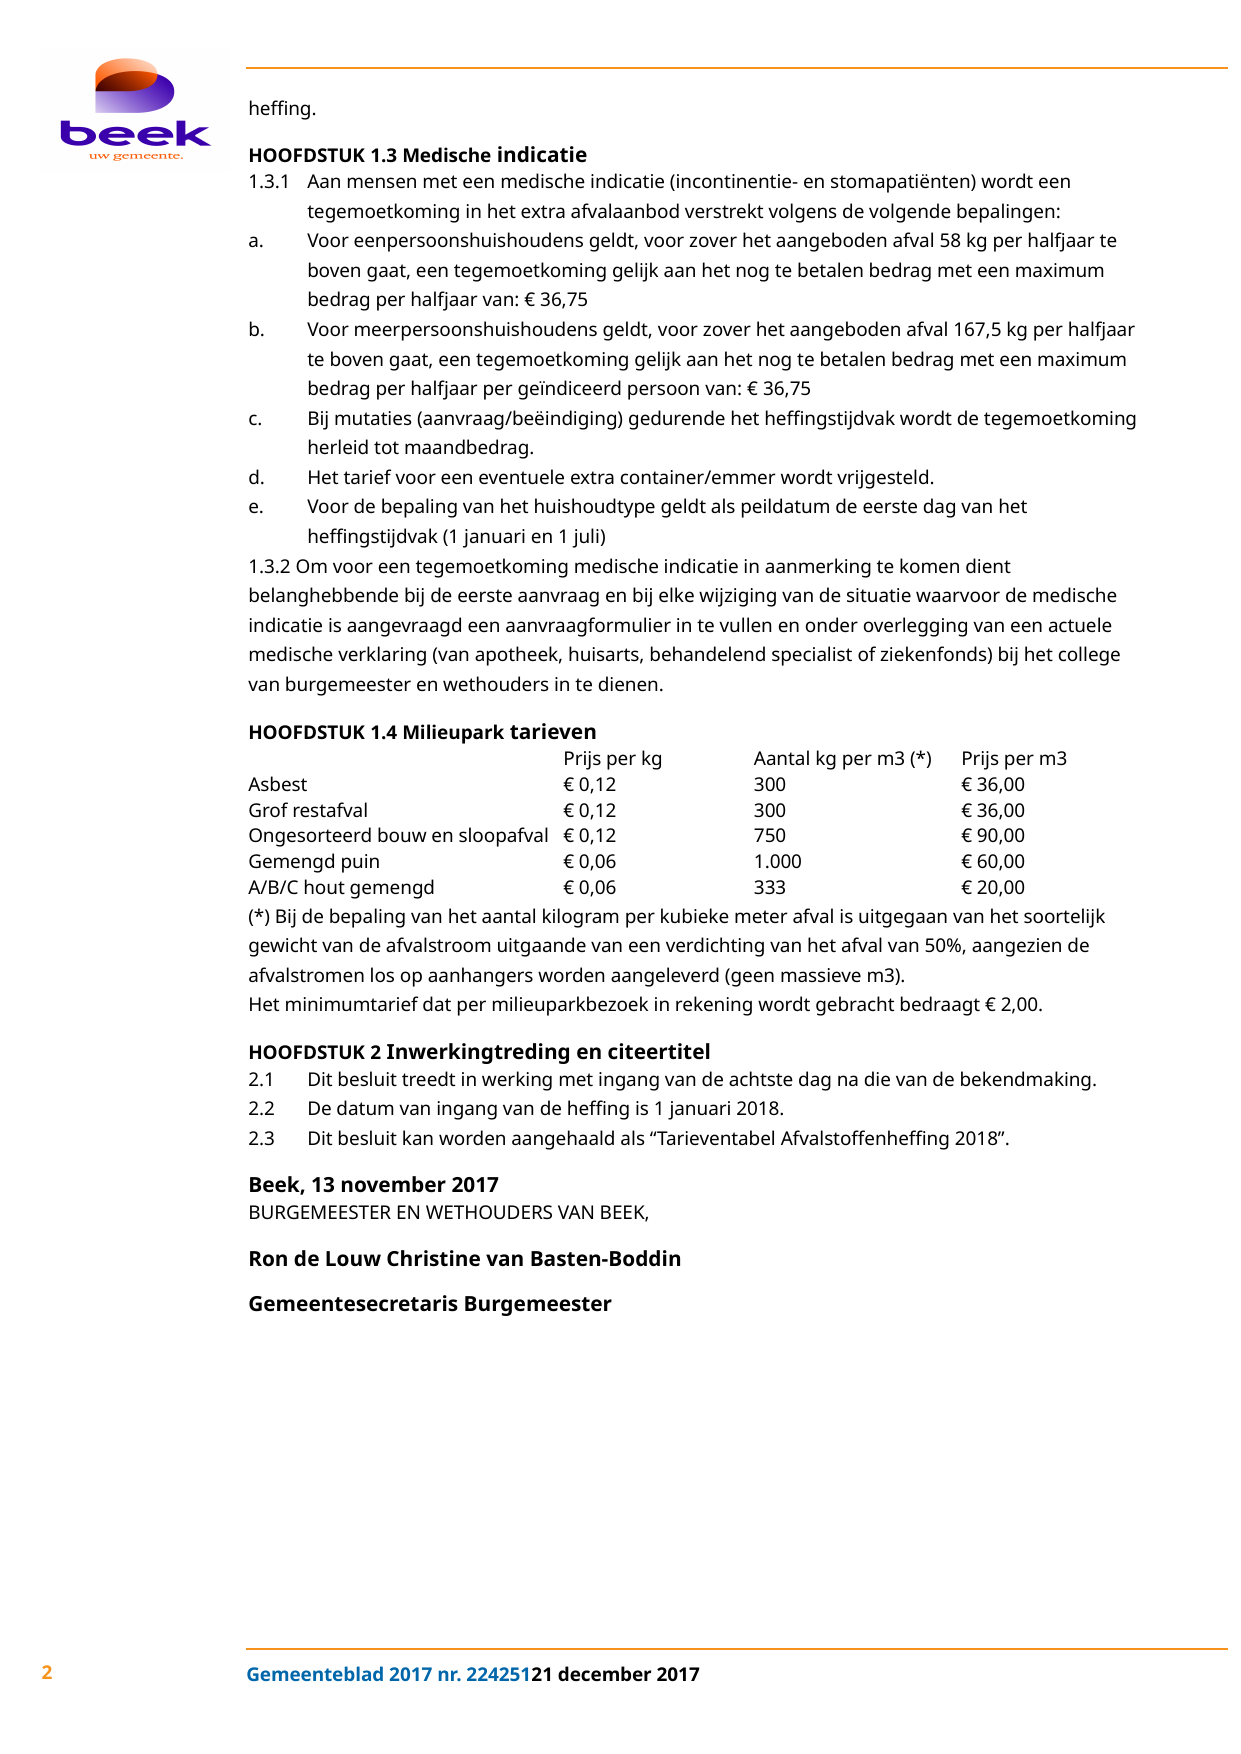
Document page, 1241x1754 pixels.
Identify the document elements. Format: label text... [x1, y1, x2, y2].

text Gemeentesecretaris Burgemeester [248, 1289, 1152, 1317]
table_cell € 36,00 [961, 797, 1152, 822]
list Voor meerpersoonshuishoudens geldt, voor zover het aangeboden afval 167,5 kg per halfjaar te boven gaat, een tegemoetkoming gelijk aan het nog te betalen bedrag met een maximum bedrag per halfjaar per geïndiceerd persoon van: € 36,75 [248, 316, 1152, 401]
table_cell € 0,12 [563, 797, 754, 822]
list Aan mensen met een medische indicatie (incontinentie- en stomapatiënten) wordt een tegemoetkoming in het extra afvalaanbod verstrekt volgens de volgende bepalingen: [248, 168, 1152, 223]
table_header Prijs per m3 [961, 745, 1152, 771]
list De datum van ingang van de heffing is 1 januari 2018. [248, 1095, 1152, 1121]
table_cell 333 [754, 874, 961, 900]
table_cell Grof restafval [248, 797, 563, 822]
table_cell heffing. [248, 95, 952, 121]
table_header [248, 745, 563, 771]
list Bij mutaties (aanvraag/beëindiging) gedurende het heffingstijdvak wordt de tegemoetkoming herleid tot maandbedrag. [248, 405, 1152, 460]
text Ron de Louw Christine van Basten-Boddin [248, 1244, 1152, 1273]
table_cell € 0,06 [563, 848, 754, 874]
table_header Prijs per kg [563, 745, 754, 771]
table_cell [952, 95, 1152, 121]
table_cell 300 [754, 797, 961, 822]
table_cell 750 [754, 823, 961, 848]
list Dit besluit kan worden aangehaald als “Tarieventabel Afvalstoffenheffing 2018”. [248, 1125, 1152, 1151]
table_cell 1.000 [754, 848, 961, 874]
table_cell € 0,12 [563, 771, 754, 797]
list Voor de bepaling van het huishoudtype geldt als peildatum de eerste dag van het heffingstijdvak (1 januari en 1 juli) [248, 494, 1152, 549]
text Het minimumtarief dat per milieuparkbezoek in rekening wordt gebracht bedraagt € 2,00. [248, 992, 1152, 1017]
table_cell A/B/C hout gemengd [248, 874, 563, 900]
table_cell € 0,12 [563, 823, 754, 848]
picture [41, 47, 231, 172]
text HOOFDSTUK 1.4 Milieupark tarieven [248, 717, 1152, 745]
text 1.3.2 Om voor een tegemoetkoming medische indicatie in aanmerking te komen dient belanghebbende bij de eerste aanvraag en bij elke wijziging van de situatie waarvoor de medische indicatie is aangevraagd een aanvraagformulier in te vullen en onder overlegging van een actuele medische verklaring (van apotheek, huisarts, behandelend specialist of ziekenfonds) bij het college van burgemeester en wethouders in te dienen. [248, 553, 1152, 697]
text BURGEMEESTER EN WETHOUDERS VAN BEEK, [248, 1199, 1152, 1225]
table_cell Gemengd puin [248, 848, 563, 874]
table_cell € 36,00 [961, 771, 1152, 797]
list Het tarief voor een eventuele extra container/emmer wordt vrijgesteld. [248, 464, 1152, 490]
table_cell € 60,00 [961, 848, 1152, 874]
text HOOFDSTUK 1.3 Medische indicatie [248, 140, 1152, 168]
text Beek, 13 november 2017 [248, 1171, 1152, 1199]
table_cell € 90,00 [961, 823, 1152, 848]
list Dit besluit treedt in werking met ingang van de achtste dag na die van de bekendmaking. [248, 1066, 1152, 1091]
text HOOFDSTUK 2 Inwerkingtreding en citeertitel [248, 1037, 1152, 1066]
list Voor eenpersoonshuishoudens geldt, voor zover het aangeboden afval 58 kg per halfjaar te boven gaat, een tegemoetkoming gelijk aan het nog te betalen bedrag met een maximum bedrag per halfjaar van: € 36,75 [248, 227, 1152, 312]
table_cell Asbest [248, 771, 563, 797]
table_cell € 0,06 [563, 874, 754, 900]
table_cell € 20,00 [961, 874, 1152, 900]
table_header Aantal kg per m3 (*) [754, 745, 961, 771]
text (*) Bij de bepaling van het aantal kilogram per kubieke meter afval is uitgegaan van het soortelijk gewicht van de afvalstroom uitgaande van een verdichting van het afval van 50%, aangezien de afvalstromen los op aanhangers worden aangeleverd (geen massieve m3). [248, 903, 1152, 988]
table_cell Ongesorteerd bouw en sloopafval [248, 823, 563, 848]
table_cell 300 [754, 771, 961, 797]
